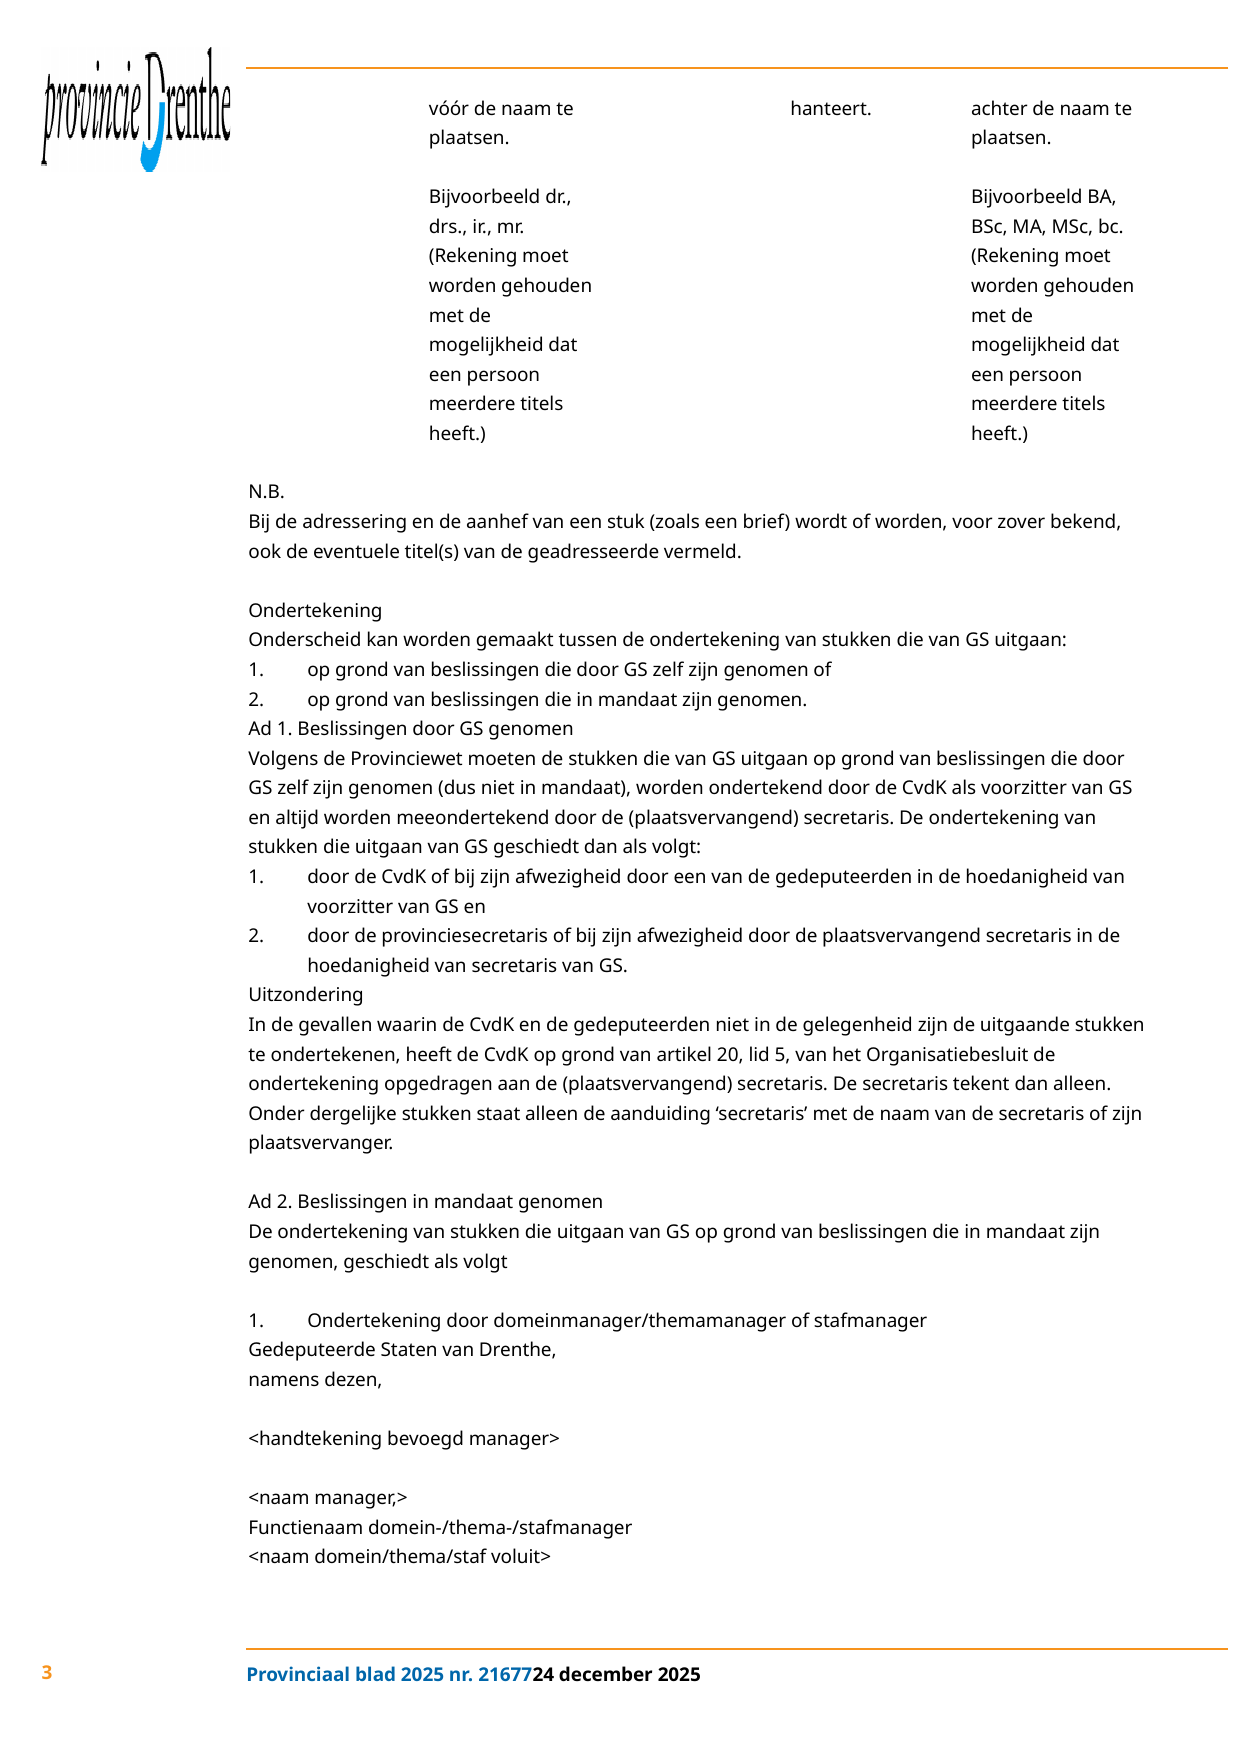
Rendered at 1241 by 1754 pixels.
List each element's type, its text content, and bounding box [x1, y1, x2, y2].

list door de provinciesecretaris of bij zijn afwezigheid door de plaatsvervangend secretaris in de hoedanigheid van secretaris van GS. [248, 922, 1152, 978]
list op grond van beslissingen die door GS zelf zijn genomen of [248, 656, 1152, 682]
text Ad 1. Beslissingen door GS genomen [248, 715, 1152, 741]
text Onderscheid kan worden gemaakt tussen de ondertekening van stukken die van GS uitgaan: [248, 627, 1152, 652]
list op grond van beslissingen die in mandaat zijn genomen. [248, 686, 1152, 712]
text Ad 2. Beslissingen in mandaat genomen [248, 1189, 1152, 1214]
text N.B. [248, 479, 1152, 504]
picture [41, 47, 231, 172]
list door de CvdK of bij zijn afwezigheid door een van de gedeputeerden in de hoedanigheid van voorzitter van GS en [248, 863, 1152, 919]
text <naam domein/thema/staf voluit> [248, 1544, 1152, 1569]
text De ondertekening van stukken die uitgaan van GS op grond van beslissingen die in mandaat zijn genomen, geschiedt als volgt [248, 1218, 1152, 1274]
text Bij de adressering en de aanhef van een stuk (zoals een brief) wordt of worden, voor zover bekend, ook de eventuele titel(s) van de geadresseerde vermeld. [248, 508, 1152, 564]
text Uitzondering [248, 982, 1152, 1007]
table_cell [248, 95, 429, 446]
text Ondertekening [248, 597, 1152, 623]
table_cell hanteert. [790, 95, 971, 446]
table_cell vóór de naam te plaatsen. Bijvoorbeeld dr., drs., ir., mr. (Rekening moet worden gehouden met de mogelijkheid dat een persoon meerdere titels heeft.) [429, 95, 609, 446]
text In de gevallen waarin de CvdK en de gedeputeerden niet in de gelegenheid zijn de uitgaande stukken te ondertekenen, heeft de CvdK op grond van artikel 20, lid 5, van het Organisatiebesluit de ondertekening opgedragen aan de (plaatsvervangend) secretaris. De secretaris tekent dan alleen. [248, 1011, 1152, 1096]
text Functienaam domein-/thema-/stafmanager [248, 1514, 1152, 1540]
text Volgens de Provinciewet moeten de stukken die van GS uitgaan op grond van beslissingen die door GS zelf zijn genomen (dus niet in mandaat), worden ondertekend door de CvdK als voorzitter van GS en altijd worden meeondertekend door de (plaatsvervangend) secretaris. De ondertekening van stukken die uitgaan van GS geschiedt dan als volgt: [248, 745, 1152, 859]
text <handtekening bevoegd manager> [248, 1425, 1152, 1451]
list Ondertekening door domeinmanager/themamanager of stafmanager [248, 1307, 1152, 1333]
text Onder dergelijke stukken staat alleen de aanduiding ‘secretaris’ met de naam van de secretaris of zijn plaatsvervanger. [248, 1100, 1152, 1155]
text <naam manager,> [248, 1484, 1152, 1510]
text namens dezen, [248, 1366, 1152, 1392]
table_cell achter de naam te plaatsen. Bijvoorbeeld BA, BSc, MA, MSc, bc. (Rekening moet worden gehouden met de mogelijkheid dat een persoon meerdere titels heeft.) [971, 95, 1152, 446]
table_cell [609, 95, 790, 446]
text Gedeputeerde Staten van Drenthe, [248, 1337, 1152, 1362]
